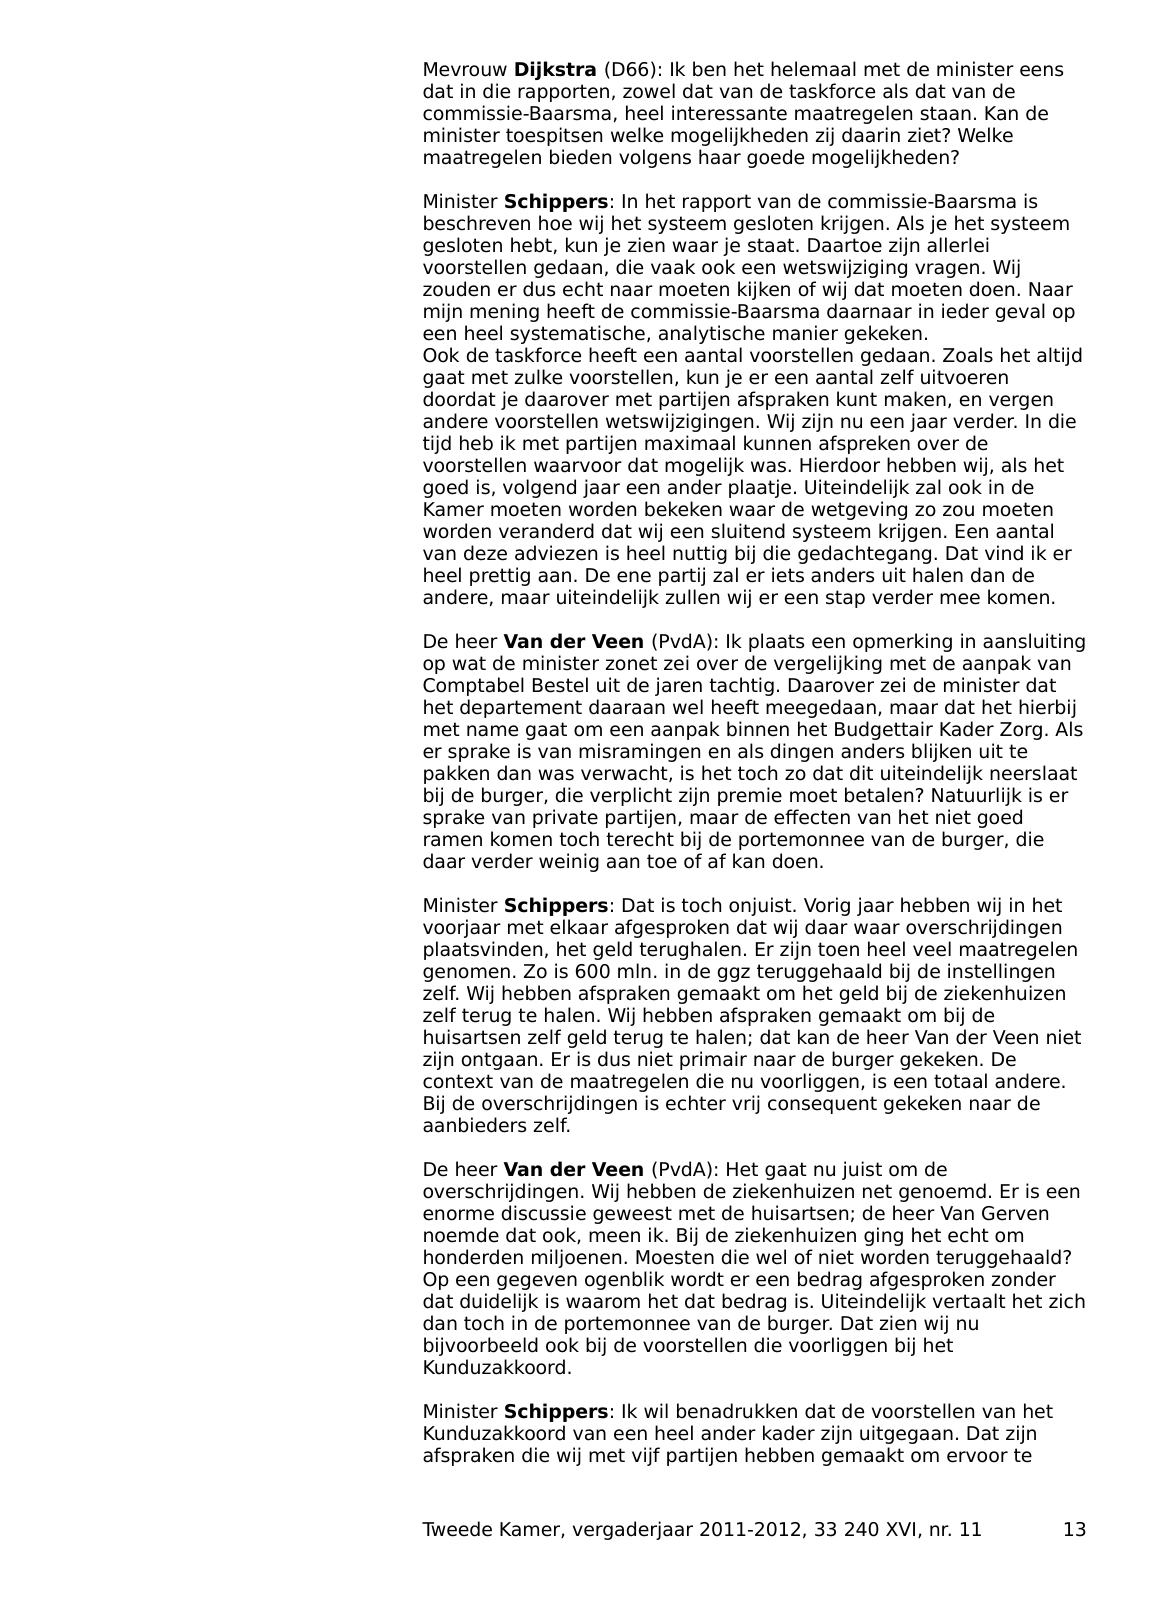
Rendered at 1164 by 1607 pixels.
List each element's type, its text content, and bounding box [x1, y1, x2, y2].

text De heer Van der Veen (PvdA): Het gaat nu juist om de overschrijdingen. Wij hebben de ziekenhuizen net genoemd. Er is een enorme discussie geweest met de huisartsen; de heer Van Gerven noemde dat ook, meen ik. Bij de ziekenhuizen ging het echt om honderden miljoenen. Moesten die wel of niet worden teruggehaald? Op een gegeven ogenblik wordt er een bedrag afgesproken zonder dat duidelijk is waarom het dat bedrag is. Uiteindelijk vertaalt het zich dan toch in de portemonnee van de burger. Dat zien wij nu bijvoorbeeld ook bij de voorstellen die voorliggen bij het Kunduzakkoord. [422, 1159, 1087, 1379]
text De heer Van der Veen (PvdA): Ik plaats een opmerking in aansluiting op wat de minister zonet zei over de vergelijking met de aanpak van Comptabel Bestel uit de jaren tachtig. Daarover zei de minister dat het departement daaraan wel heeft meegedaan, maar dat het hierbij met name gaat om een aanpak binnen het Budgettair Kader Zorg. Als er sprake is van misramingen en als dingen anders blijken uit te pakken dan was verwacht, is het toch zo dat dit uiteindelijk neerslaat bij de burger, die verplicht zijn premie moet betalen? Natuurlijk is er sprake van private partijen, maar de effecten van het niet goed ramen komen toch terecht bij de portemonnee van de burger, die daar verder weinig aan toe of af kan doen. [422, 631, 1087, 873]
text Mevrouw Dijkstra (D66): Ik ben het helemaal met de minister eens dat in die rapporten, zowel dat van de taskforce als dat van de commissie-Baarsma, heel interessante maatregelen staan. Kan de minister toespitsen welke mogelijkheden zij daarin ziet? Welke maatregelen bieden volgens haar goede mogelijkheden? [422, 59, 1087, 169]
text Minister Schippers: Ik wil benadrukken dat de voorstellen van het Kunduzakkoord van een heel ander kader zijn uitgegaan. Dat zijn afspraken die wij met vijf partijen hebben gemaakt om ervoor te [422, 1401, 1087, 1467]
text Ook de taskforce heeft een aantal voorstellen gedaan. Zoals het altijd gaat met zulke voorstellen, kun je er een aantal zelf uitvoeren doordat je daarover met partijen afspraken kunt maken, en vergen andere voorstellen wetswijzigingen. Wij zijn nu een jaar verder. In die tijd heb ik met partijen maximaal kunnen afspreken over de voorstellen waarvoor dat mogelijk was. Hierdoor hebben wij, als het goed is, volgend jaar een ander plaatje. Uiteindelijk zal ook in de Kamer moeten worden bekeken waar de wetgeving zo zou moeten worden veranderd dat wij een sluitend systeem krijgen. Een aantal van deze adviezen is heel nuttig bij die gedachtegang. Dat vind ik er heel prettig aan. De ene partij zal er iets anders uit halen dan de andere, maar uiteindelijk zullen wij er een stap verder mee komen. [422, 345, 1087, 609]
text Minister Schippers: Dat is toch onjuist. Vorig jaar hebben wij in het voorjaar met elkaar afgesproken dat wij daar waar overschrijdingen plaatsvinden, het geld terughalen. Er zijn toen heel veel maatregelen genomen. Zo is 600 mln. in de ggz teruggehaald bij de instellingen zelf. Wij hebben afspraken gemaakt om het geld bij de ziekenhuizen zelf terug te halen. Wij hebben afspraken gemaakt om bij de huisartsen zelf geld terug te halen; dat kan de heer Van der Veen niet zijn ontgaan. Er is dus niet primair naar de burger gekeken. De context van de maatregelen die nu voorliggen, is een totaal andere. Bij de overschrijdingen is echter vrij consequent gekeken naar de aanbieders zelf. [422, 895, 1087, 1137]
text Minister Schippers: In het rapport van de commissie-Baarsma is beschreven hoe wij het systeem gesloten krijgen. Als je het systeem gesloten hebt, kun je zien waar je staat. Daartoe zijn allerlei voorstellen gedaan, die vaak ook een wetswijziging vragen. Wij zouden er dus echt naar moeten kijken of wij dat moeten doen. Naar mijn mening heeft de commissie-Baarsma daarnaar in ieder geval op een heel systematische, analytische manier gekeken. [422, 191, 1087, 345]
